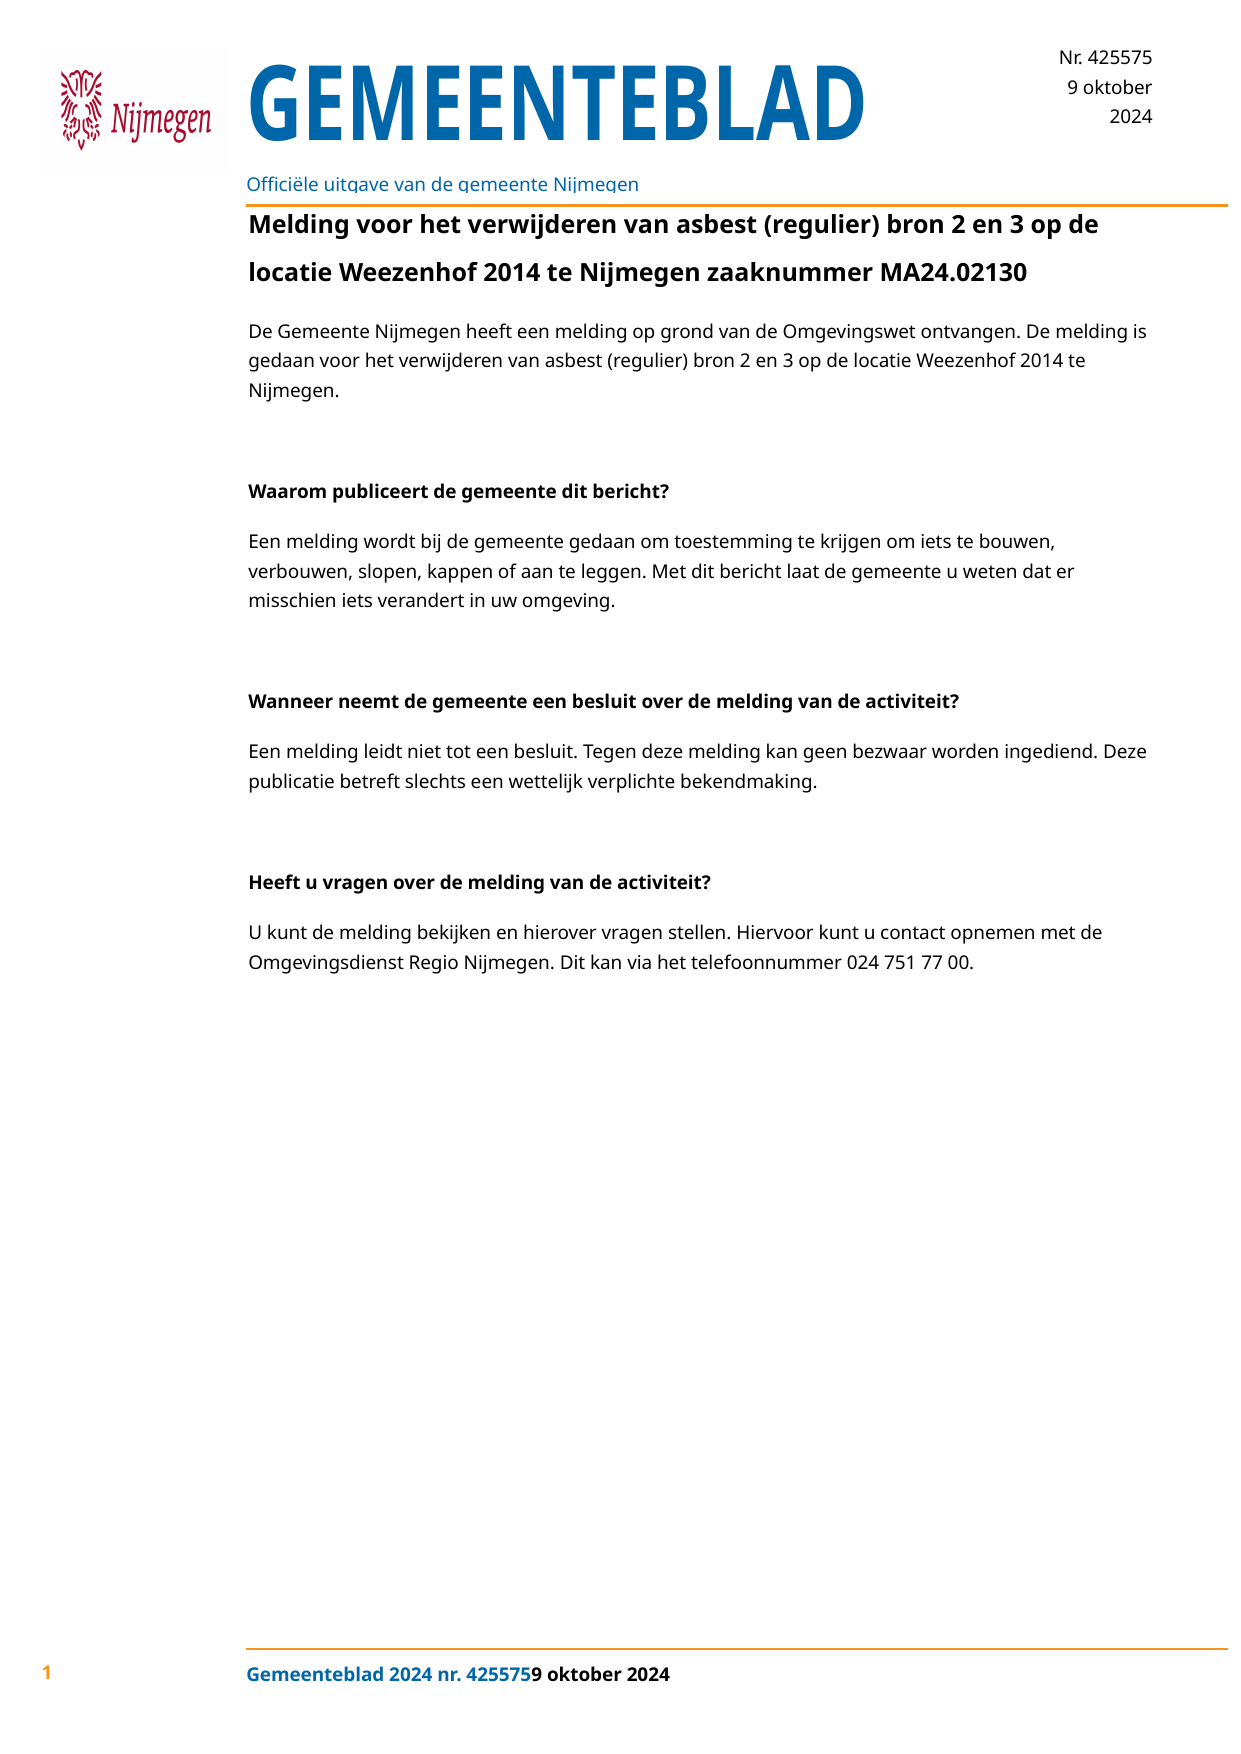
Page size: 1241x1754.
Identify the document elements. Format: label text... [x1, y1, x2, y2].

text Melding voor het verwijderen van asbest (regulier) bron 2 en 3 op de locatie Weezenhof 2014 te Nijmegen zaaknummer MA24.02130 [248, 207, 1152, 288]
text Een melding wordt bij de gemeente gedaan om toestemming te krijgen om iets te bouwen, verbouwen, slopen, kappen of aan te leggen. Met dit bericht laat de gemeente u weten dat er misschien iets verandert in uw omgeving. [248, 528, 1152, 613]
text De Gemeente Nijmegen heeft een melding op grond van de Omgevingswet ontvangen. De melding is gedaan voor het verwijderen van asbest (regulier) bron 2 en 3 op de locatie Weezenhof 2014 te Nijmegen. [248, 318, 1152, 403]
text Wanneer neemt de gemeente een besluit over de melding van de activiteit? [248, 688, 1152, 714]
text Heeft u vragen over de melding van de activiteit? [248, 869, 1152, 895]
text U kunt de melding bekijken en hierover vragen stellen. Hiervoor kunt u contact opnemen met de Omgevingsdienst Regio Nijmegen. Dit kan via het telefoonnummer 024 751 77 00. [248, 919, 1152, 975]
picture [41, 47, 231, 172]
text Een melding leidt niet tot een besluit. Tegen deze melding kan geen bezwaar worden ingediend. Deze publicatie betreft slechts een wettelijk verplichte bekendmaking. [248, 739, 1152, 794]
text Waarom publiceert de gemeente dit bericht? [248, 478, 1152, 504]
